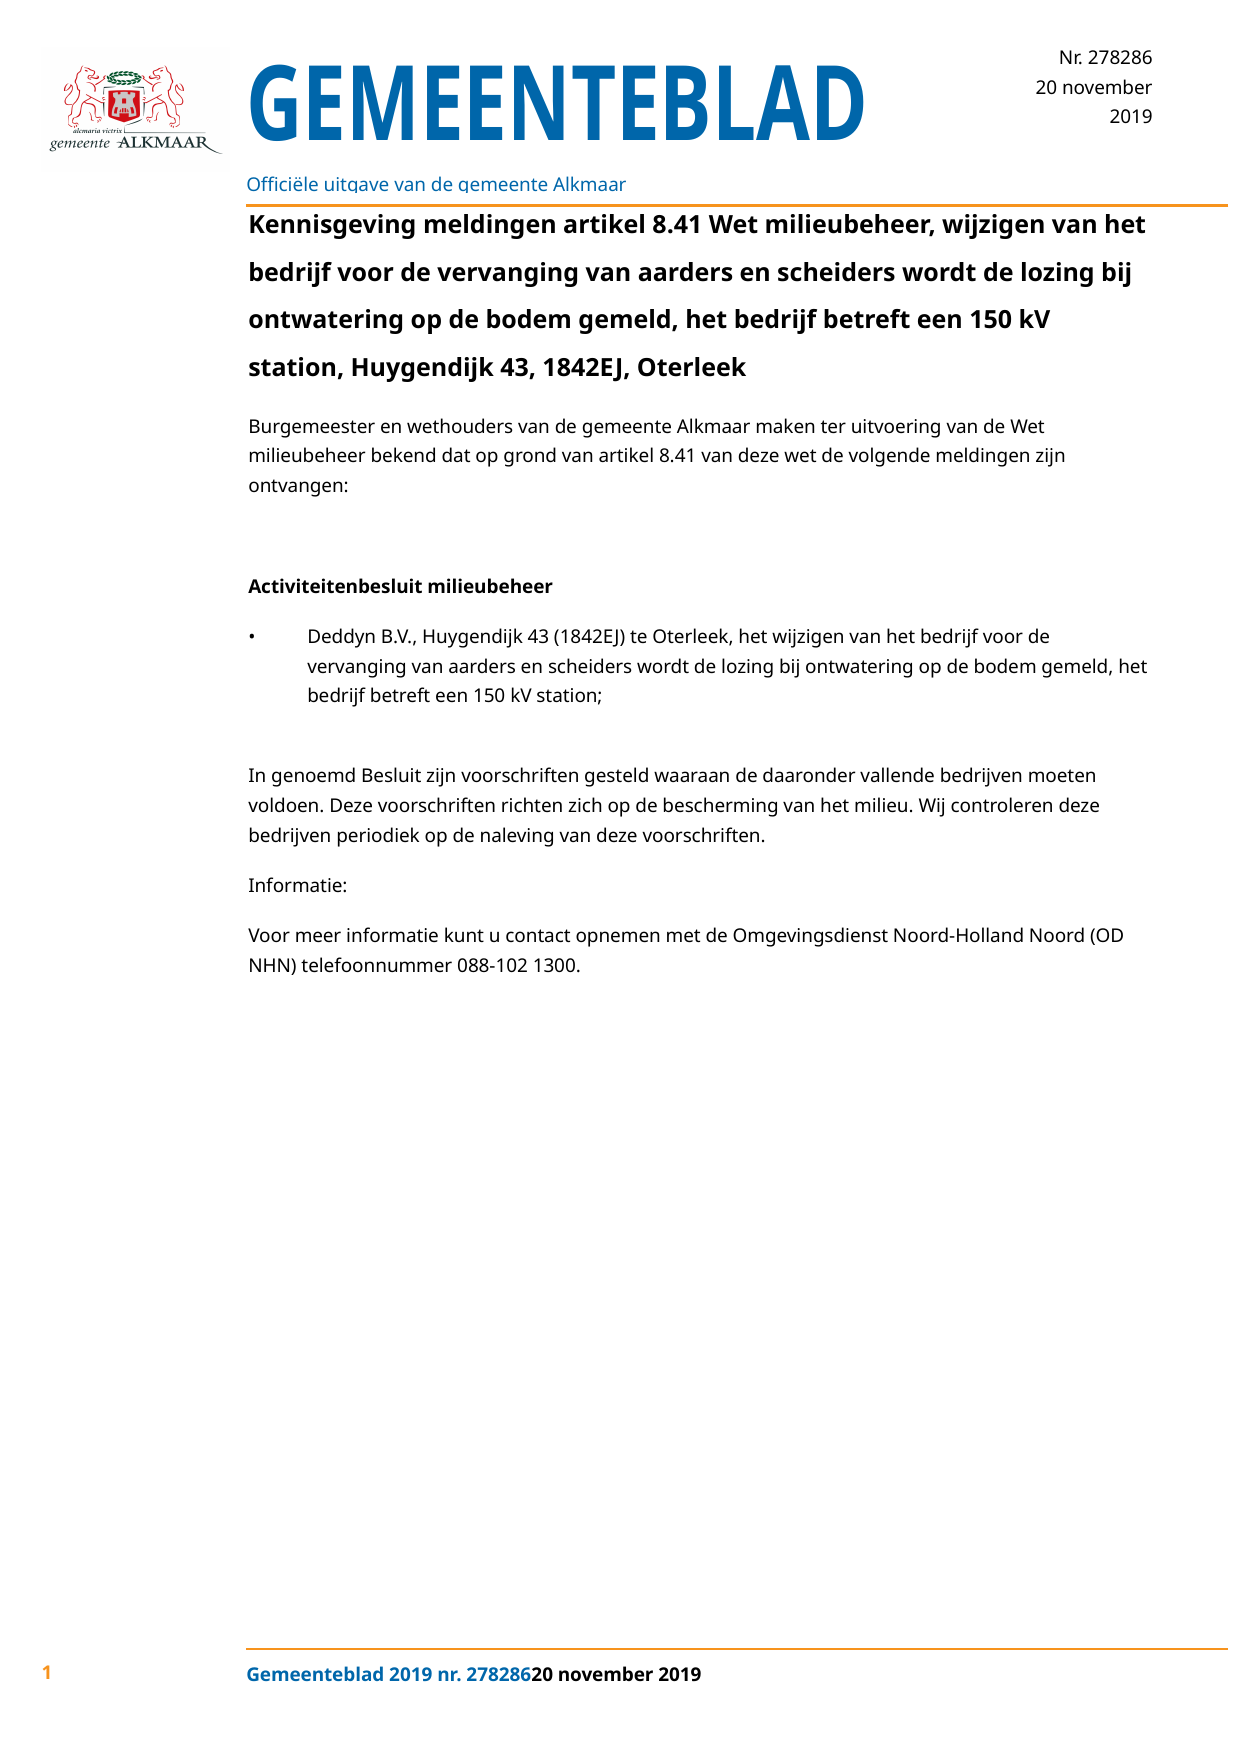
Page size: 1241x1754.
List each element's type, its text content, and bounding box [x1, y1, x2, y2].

text Activiteitenbesluit milieubeheer [248, 573, 1152, 599]
text In genoemd Besluit zijn voorschriften gesteld waaraan de daaronder vallende bedrijven moeten voldoen. Deze voorschriften richten zich op de bescherming van het milieu. Wij controleren deze bedrijven periodiek op de naleving van deze voorschriften. [248, 763, 1152, 848]
list Deddyn B.V., Huygendijk 43 (1842EJ) te Oterleek, het wijzigen van het bedrijf voor de vervanging van aarders en scheiders wordt de lozing bij ontwatering op de bodem gemeld, het bedrijf betreft een 150 kV station; [248, 623, 1152, 708]
text Voor meer informatie kunt u contact opnemen met de Omgevingsdienst Noord-Holland Noord (OD NHN) telefoonnummer 088-102 1300. [248, 923, 1152, 978]
text Burgemeester en wethouders van de gemeente Alkmaar maken ter uitvoering van de Wet milieubeheer bekend dat op grond van artikel 8.41 van deze wet de volgende meldingen zijn ontvangen: [248, 413, 1152, 498]
text Kennisgeving meldingen artikel 8.41 Wet milieubeheer, wijzigen van het bedrijf voor de vervanging van aarders en scheiders wordt de lozing bij ontwatering op de bodem gemeld, het bedrijf betreft een 150 kV station, Huygendijk 43, 1842EJ, Oterleek [248, 207, 1152, 384]
text Informatie: [248, 872, 1152, 898]
picture [41, 47, 231, 172]
